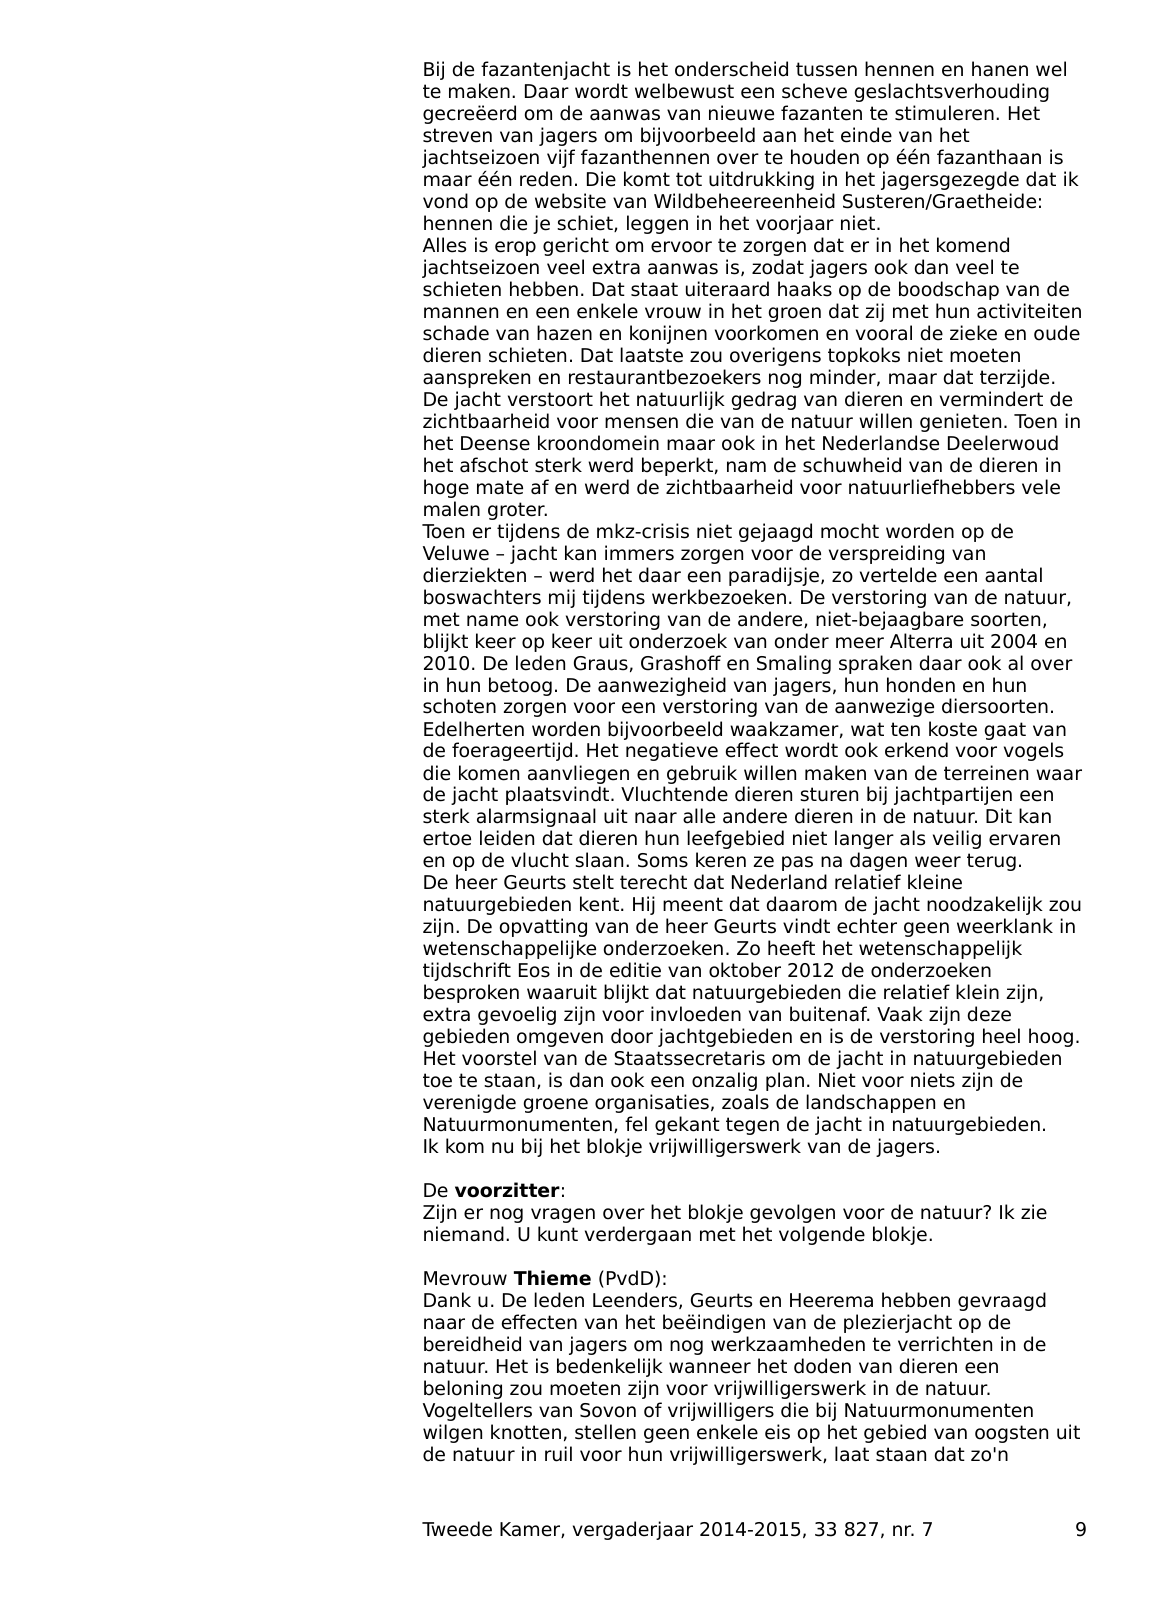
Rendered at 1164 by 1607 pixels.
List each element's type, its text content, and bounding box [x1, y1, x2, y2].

text Alles is erop gericht om ervoor te zorgen dat er in het komend jachtseizoen veel extra aanwas is, zodat jagers ook dan veel te schieten hebben. Dat staat uiteraard haaks op de boodschap van de mannen en een enkele vrouw in het groen dat zij met hun activiteiten schade van hazen en konijnen voorkomen en vooral de zieke en oude dieren schieten. Dat laatste zou overigens topkoks niet moeten aanspreken en restaurantbezoekers nog minder, maar dat terzijde. [422, 235, 1087, 389]
text Zijn er nog vragen over het blokje gevolgen voor de natuur? Ik zie niemand. U kunt verdergaan met het volgende blokje. [422, 1202, 1087, 1246]
text De jacht verstoort het natuurlijk gedrag van dieren en vermindert de zichtbaarheid voor mensen die van de natuur willen genieten. Toen in het Deense kroondomein maar ook in het Nederlandse Deelerwoud het afschot sterk werd beperkt, nam de schuwheid van de dieren in hoge mate af en werd de zichtbaarheid voor natuurliefhebbers vele malen groter. [422, 389, 1087, 521]
text Mevrouw Thieme (PvdD): [422, 1268, 1087, 1290]
text Ik kom nu bij het blokje vrijwilligerswerk van de jagers. [422, 1136, 1087, 1158]
text De heer Geurts stelt terecht dat Nederland relatief kleine natuurgebieden kent. Hij meent dat daarom de jacht noodzakelijk zou zijn. De opvatting van de heer Geurts vindt echter geen weerklank in wetenschappelijke onderzoeken. Zo heeft het wetenschappelijk tijdschrift Eos in de editie van oktober 2012 de onderzoeken besproken waaruit blijkt dat natuurgebieden die relatief klein zijn, extra gevoelig zijn voor invloeden van buitenaf. Vaak zijn deze gebieden omgeven door jachtgebieden en is de verstoring heel hoog. Het voorstel van de Staatssecretaris om de jacht in natuurgebieden toe te staan, is dan ook een onzalig plan. Niet voor niets zijn de verenigde groene organisaties, zoals de landschappen en Natuurmonumenten, fel gekant tegen de jacht in natuurgebieden. [422, 872, 1087, 1136]
text De voorzitter: [422, 1180, 1087, 1202]
text Dank u. De leden Leenders, Geurts en Heerema hebben gevraagd naar de effecten van het beëindigen van de plezierjacht op de bereidheid van jagers om nog werkzaamheden te verrichten in de natuur. Het is bedenkelijk wanneer het doden van dieren een beloning zou moeten zijn voor vrijwilligerswerk in de natuur. Vogeltellers van Sovon of vrijwilligers die bij Natuurmonumenten wilgen knotten, stellen geen enkele eis op het gebied van oogsten uit de natuur in ruil voor hun vrijwilligerswerk, laat staan dat zo'n [422, 1290, 1087, 1466]
text Toen er tijdens de mkz-crisis niet gejaagd mocht worden op de Veluwe – jacht kan immers zorgen voor de verspreiding van dierziekten – werd het daar een paradijsje, zo vertelde een aantal boswachters mij tijdens werkbezoeken. De verstoring van de natuur, met name ook verstoring van de andere, niet-bejaagbare soorten, blijkt keer op keer uit onderzoek van onder meer Alterra uit 2004 en 2010. De leden Graus, Grashoff en Smaling spraken daar ook al over in hun betoog. De aanwezigheid van jagers, hun honden en hun schoten zorgen voor een verstoring van de aanwezige diersoorten. Edelherten worden bijvoorbeeld waakzamer, wat ten koste gaat van de foerageertijd. Het negatieve effect wordt ook erkend voor vogels die komen aanvliegen en gebruik willen maken van de terreinen waar de jacht plaatsvindt. Vluchtende dieren sturen bij jachtpartijen een sterk alarmsignaal uit naar alle andere dieren in de natuur. Dit kan ertoe leiden dat dieren hun leefgebied niet langer als veilig ervaren en op de vlucht slaan. Soms keren ze pas na dagen weer terug. [422, 521, 1087, 872]
text Bij de fazantenjacht is het onderscheid tussen hennen en hanen wel te maken. Daar wordt welbewust een scheve geslachtsverhouding gecreëerd om de aanwas van nieuwe fazanten te stimuleren. Het streven van jagers om bijvoorbeeld aan het einde van het jachtseizoen vijf fazanthennen over te houden op één fazanthaan is maar één reden. Die komt tot uitdrukking in het jagersgezegde dat ik vond op de website van Wildbeheereenheid Susteren/Graetheide: hennen die je schiet, leggen in het voorjaar niet. [422, 59, 1087, 235]
